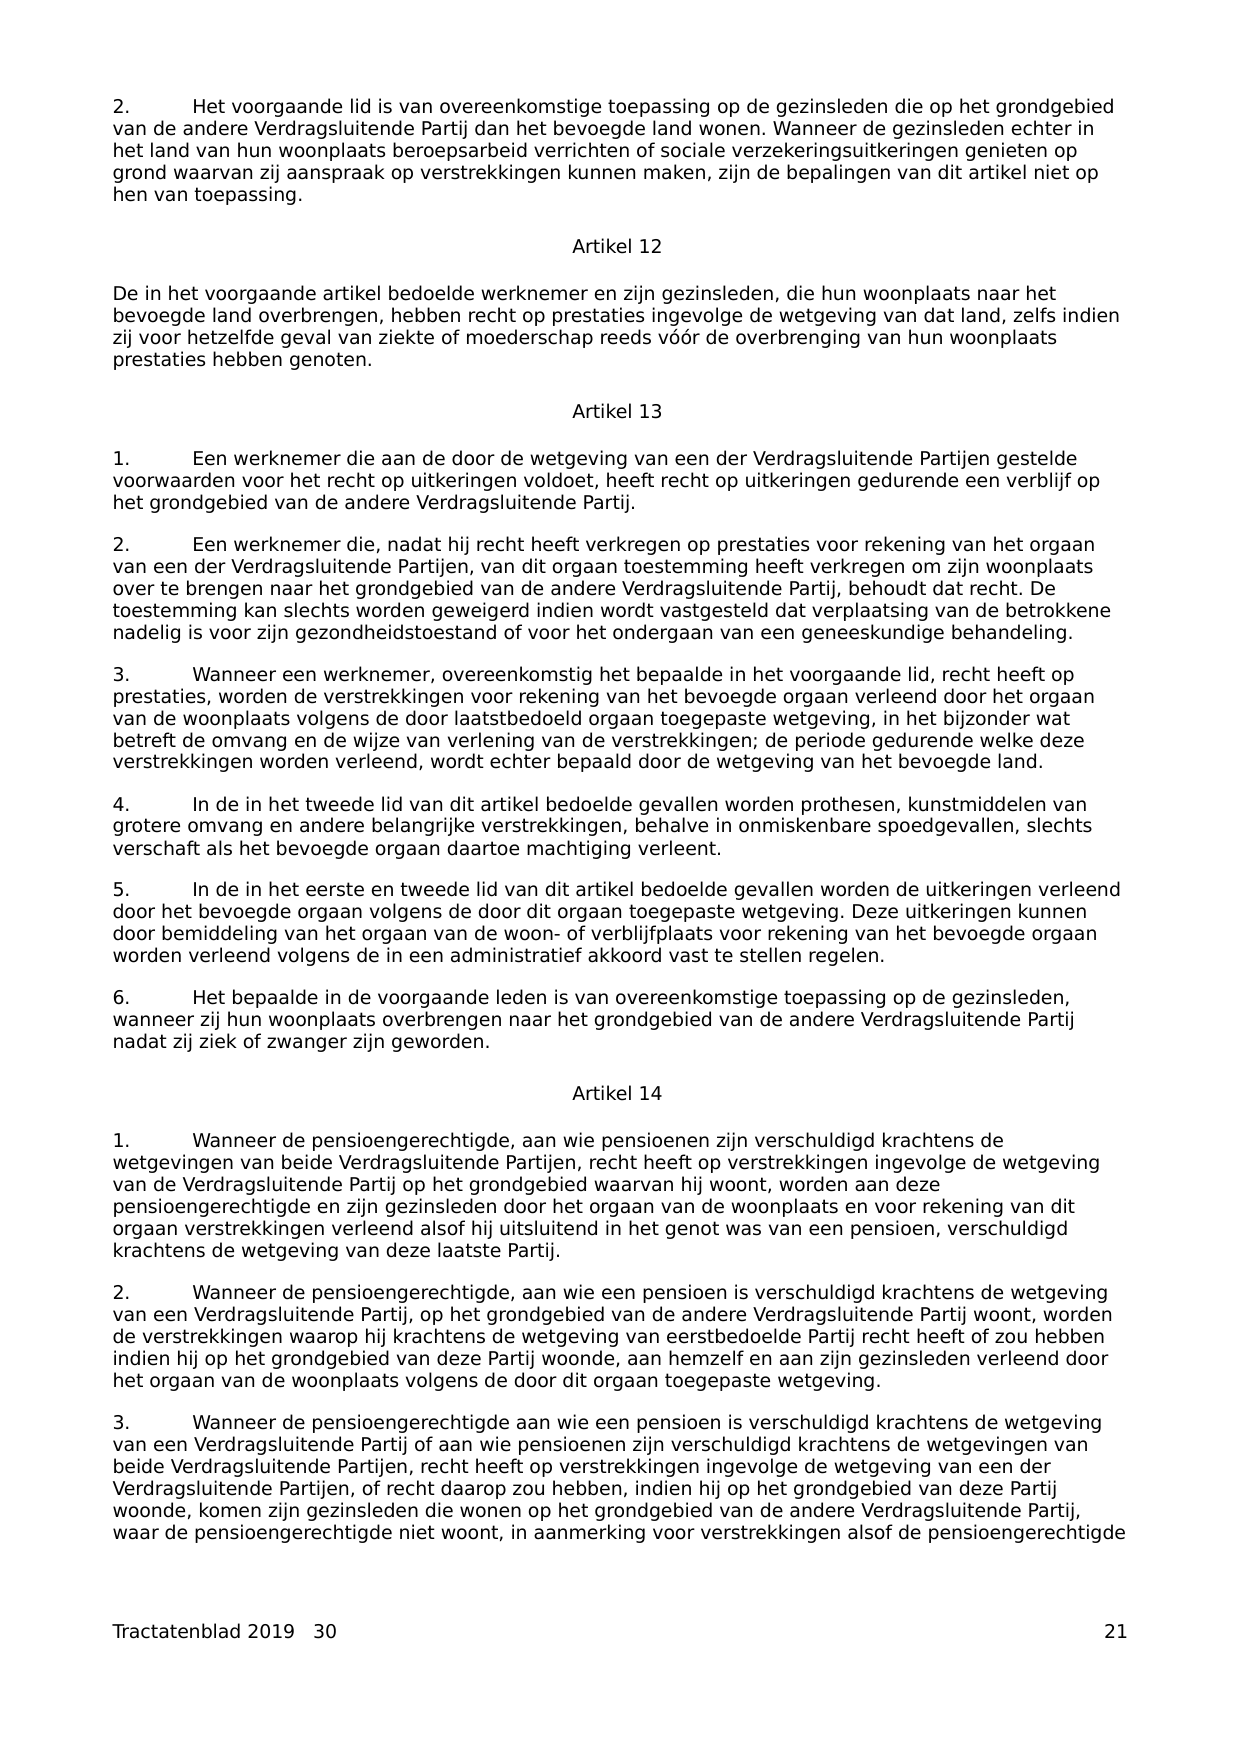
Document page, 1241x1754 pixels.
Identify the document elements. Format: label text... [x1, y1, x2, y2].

text 4. In de in het tweede lid van dit artikel bedoelde gevallen worden prothesen, kunstmiddelen van grotere omvang en andere belangrijke verstrekkingen, behalve in onmiskenbare spoedgevallen, slechts verschaft als het bevoegde orgaan daartoe machtiging verleent. [112, 793, 1128, 859]
text 3. Wanneer de pensioengerechtigde aan wie een pensioen is verschuldigd krachtens de wetgeving van een Verdragsluitende Partij of aan wie pensioenen zijn verschuldigd krachtens de wetgevingen van beide Verdragsluitende Partijen, recht heeft op verstrekkingen ingevolge de wetgeving van een der Verdragsluitende Partijen, of recht daarop zou hebben, indien hij op het grondgebied van deze Partij woonde, komen zijn gezinsleden die wonen op het grondgebied van de andere Verdragsluitende Partij, waar de pensioengerechtigde niet woont, in aanmerking voor verstrekkingen alsof de pensioengerechtigde [112, 1412, 1128, 1544]
text 6. Het bepaalde in de voorgaande leden is van overeenkomstige toepassing op de gezinsleden, wanneer zij hun woonplaats overbrengen naar het grondgebied van de andere Verdragsluitende Partij nadat zij ziek of zwanger zijn geworden. [112, 987, 1128, 1053]
text 2. Een werknemer die, nadat hij recht heeft verkregen op prestaties voor rekening van het orgaan van een der Verdragsluitende Partijen, van dit orgaan toestemming heeft verkregen om zijn woonplaats over te brengen naar het grondgebied van de andere Verdragsluitende Partij, behoudt dat recht. De toestemming kan slechts worden geweigerd indien wordt vastgesteld dat verplaatsing van de betrokkene nadelig is voor zijn gezondheidstoestand of voor het ondergaan van een geneeskundige behandeling. [112, 534, 1128, 643]
text De in het voorgaande artikel bedoelde werknemer en zijn gezinsleden, die hun woonplaats naar het bevoegde land overbrengen, hebben recht op prestaties ingevolge de wetgeving van dat land, zelfs indien zij voor hetzelfde geval van ziekte of moederschap reeds vóór de overbrenging van hun woonplaats prestaties hebben genoten. [112, 283, 1128, 371]
subtitle Artikel 14 [112, 1083, 1128, 1105]
text 5. In de in het eerste en tweede lid van dit artikel bedoelde gevallen worden de uitkeringen verleend door het bevoegde orgaan volgens de door dit orgaan toegepaste wetgeving. Deze uitkeringen kunnen door bemiddeling van het orgaan van de woon- of verblijfplaats voor rekening van het bevoegde orgaan worden verleend volgens de in een administratief akkoord vast te stellen regelen. [112, 879, 1128, 967]
text 2. Wanneer de pensioengerechtigde, aan wie een pensioen is verschuldigd krachtens de wetgeving van een Verdragsluitende Partij, op het grondgebied van de andere Verdragsluitende Partij woont, worden de verstrekkingen waarop hij krachtens de wetgeving van eerstbedoelde Partij recht heeft of zou hebben indien hij op het grondgebied van deze Partij woonde, aan hemzelf en aan zijn gezinsleden verleend door het orgaan van de woonplaats volgens de door dit orgaan toegepaste wetgeving. [112, 1282, 1128, 1392]
text 1. Wanneer de pensioengerechtigde, aan wie pensioenen zijn verschuldigd krachtens de wetgevingen van beide Verdragsluitende Partijen, recht heeft op verstrekkingen ingevolge de wetgeving van de Verdragsluitende Partij op het grondgebied waarvan hij woont, worden aan deze pensioengerechtigde en zijn gezinsleden door het orgaan van de woonplaats en voor rekening van dit orgaan verstrekkingen verleend alsof hij uitsluitend in het genot was van een pensioen, verschuldigd krachtens de wetgeving van deze laatste Partij. [112, 1130, 1128, 1262]
text 2. Het voorgaande lid is van overeenkomstige toepassing op de gezinsleden die op het grondgebied van de andere Verdragsluitende Partij dan het bevoegde land wonen. Wanneer de gezinsleden echter in het land van hun woonplaats beroepsarbeid verrichten of sociale verzekeringsuitkeringen genieten op grond waarvan zij aanspraak op verstrekkingen kunnen maken, zijn de bepalingen van dit artikel niet op hen van toepassing. [112, 96, 1128, 206]
subtitle Artikel 12 [112, 236, 1128, 258]
text 3. Wanneer een werknemer, overeenkomstig het bepaalde in het voorgaande lid, recht heeft op prestaties, worden de verstrekkingen voor rekening van het bevoegde orgaan verleend door het orgaan van de woonplaats volgens de door laatstbedoeld orgaan toegepaste wetgeving, in het bijzonder wat betreft de omvang en de wijze van verlening van de verstrekkingen; de periode gedurende welke deze verstrekkingen worden verleend, wordt echter bepaald door de wetgeving van het bevoegde land. [112, 663, 1128, 773]
subtitle Artikel 13 [112, 401, 1128, 423]
text 1. Een werknemer die aan de door de wetgeving van een der Verdragsluitende Partijen gestelde voorwaarden voor het recht op uitkeringen voldoet, heeft recht op uitkeringen gedurende een verblijf op het grondgebied van de andere Verdragsluitende Partij. [112, 448, 1128, 514]
